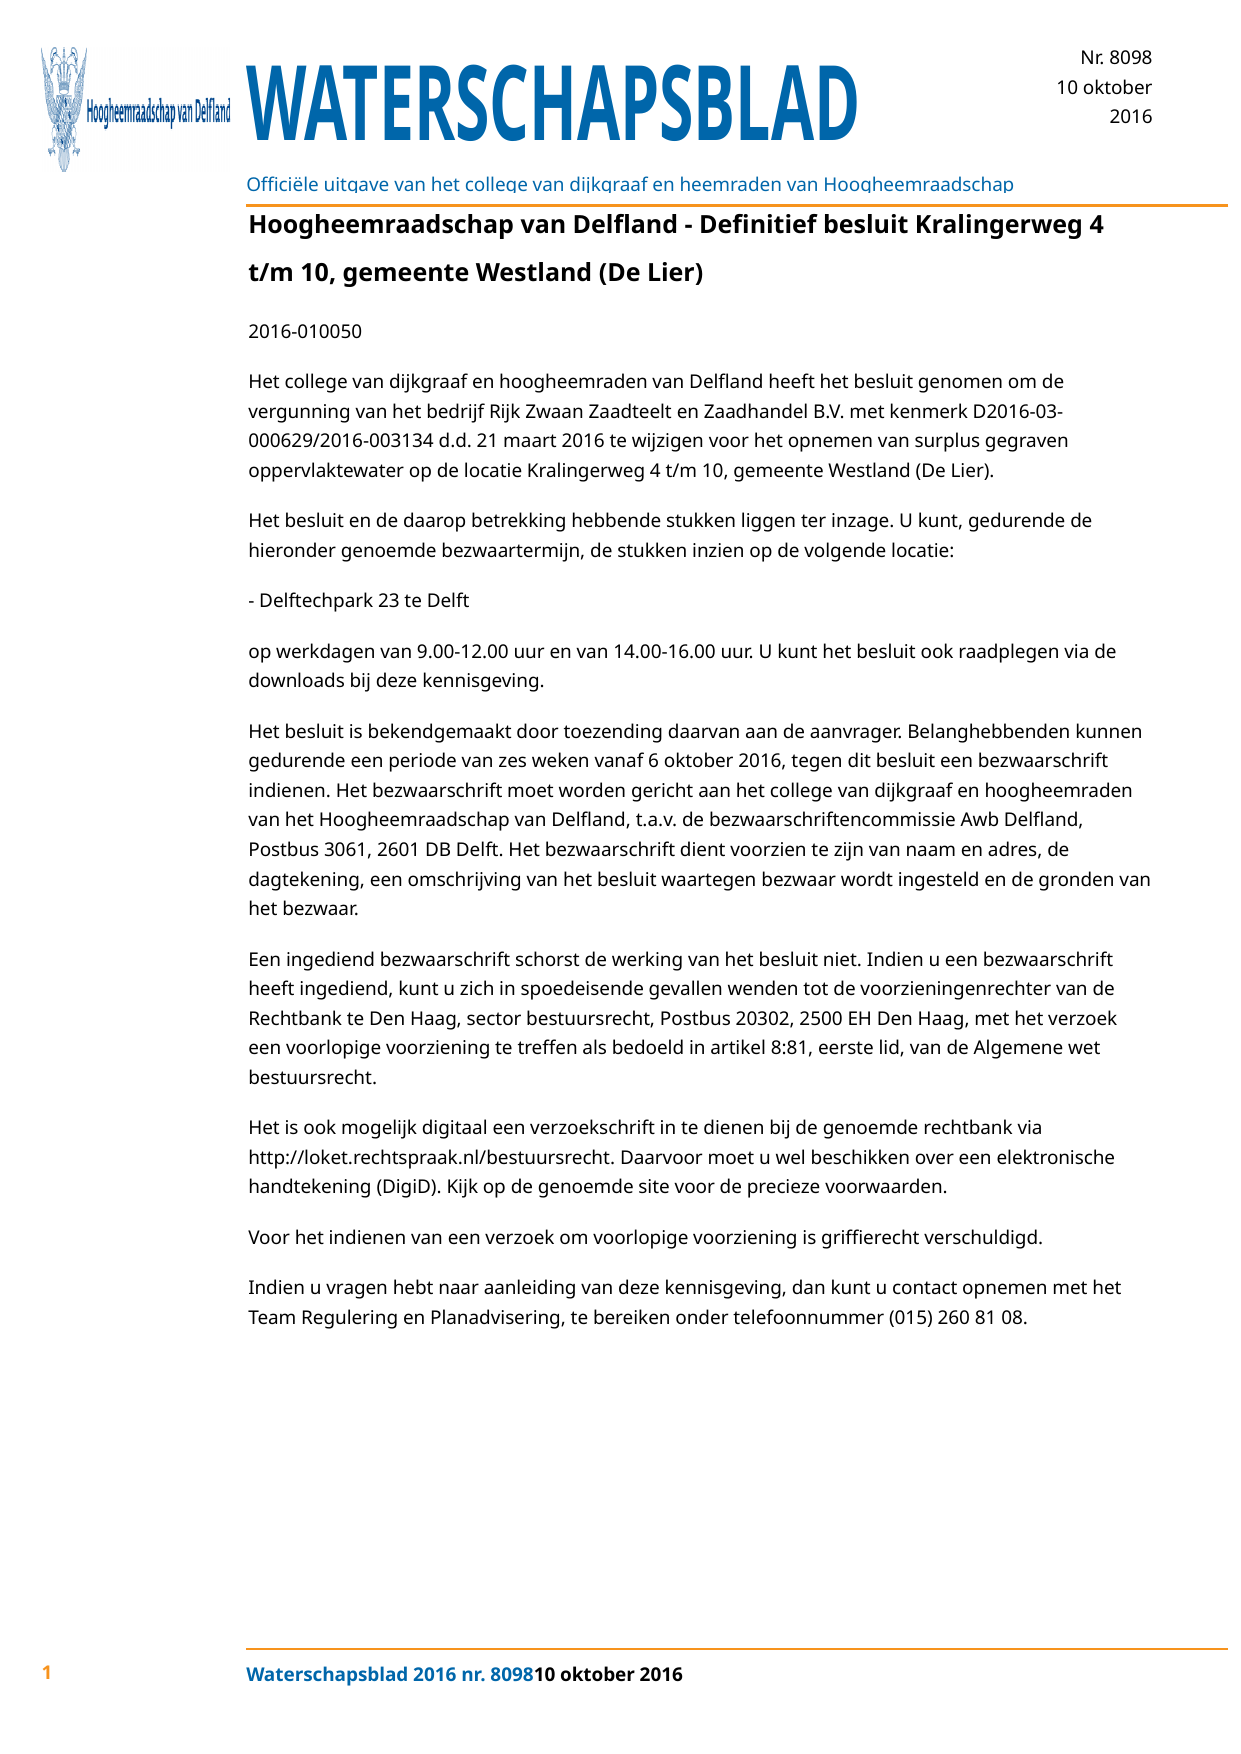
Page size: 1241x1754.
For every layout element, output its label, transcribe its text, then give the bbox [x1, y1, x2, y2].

text 2016-010050 [248, 318, 1152, 344]
text Een ingediend bezwaarschrift schorst de werking van het besluit niet. Indien u een bezwaarschrift heeft ingediend, kunt u zich in spoedeisende gevallen wenden tot de voorzieningenrechter van de Rechtbank te Den Haag, sector bestuursrecht, Postbus 20302, 2500 EH Den Haag, met het verzoek een voorlopige voorziening te treffen als bedoeld in artikel 8:81, eerste lid, van de Algemene wet bestuursrecht. [248, 946, 1152, 1090]
text Indien u vragen hebt naar aanleiding van deze kennisgeving, dan kunt u contact opnemen met het Team Regulering en Planadvisering, te bereiken onder telefoonnummer (015) 260 81 08. [248, 1274, 1152, 1330]
text Voor het indienen van een verzoek om voorlopige voorziening is griffierecht verschuldigd. [248, 1224, 1152, 1250]
text Het besluit en de daarop betrekking hebbende stukken liggen ter inzage. U kunt, gedurende de hieronder genoemde bezwaartermijn, de stukken inzien op de volgende locatie: [248, 507, 1152, 563]
text Het is ook mogelijk digitaal een verzoekschrift in te dienen bij de genoemde rechtbank via http://loket.rechtspraak.nl/bestuursrecht. Daarvoor moet u wel beschikken over een elektronische handtekening (DigiD). Kijk op de genoemde site voor de precieze voorwaarden. [248, 1114, 1152, 1199]
picture [41, 47, 231, 172]
text Het college van dijkgraaf en hoogheemraden van Delfland heeft het besluit genomen om de vergunning van het bedrijf Rijk Zwaan Zaadteelt en Zaadhandel B.V. met kenmerk D2016-03-000629/2016-003134 d.d. 21 maart 2016 te wijzigen voor het opnemen van surplus gegraven oppervlaktewater op de locatie Kralingerweg 4 t/m 10, gemeente Westland (De Lier). [248, 368, 1152, 483]
text Hoogheemraadschap van Delfland - Definitief besluit Kralingerweg 4 t/m 10, gemeente Westland (De Lier) [248, 207, 1152, 288]
text Het besluit is bekendgemaakt door toezending daarvan aan de aanvrager. Belanghebbenden kunnen gedurende een periode van zes weken vanaf 6 oktober 2016, tegen dit besluit een bezwaarschrift indienen. Het bezwaarschrift moet worden gericht aan het college van dijkgraaf en hoogheemraden van het Hoogheemraadschap van Delfland, t.a.v. de bezwaarschriftencommissie Awb Delfland, Postbus 3061, 2601 DB Delft. Het bezwaarschrift dient voorzien te zijn van naam en adres, de dagtekening, een omschrijving van het besluit waartegen bezwaar wordt ingesteld en de gronden van het bezwaar. [248, 718, 1152, 921]
text op werkdagen van 9.00-12.00 uur en van 14.00-16.00 uur. U kunt het besluit ook raadplegen via de downloads bij deze kennisgeving. [248, 638, 1152, 693]
text - Delftechpark 23 te Delft [248, 587, 1152, 613]
